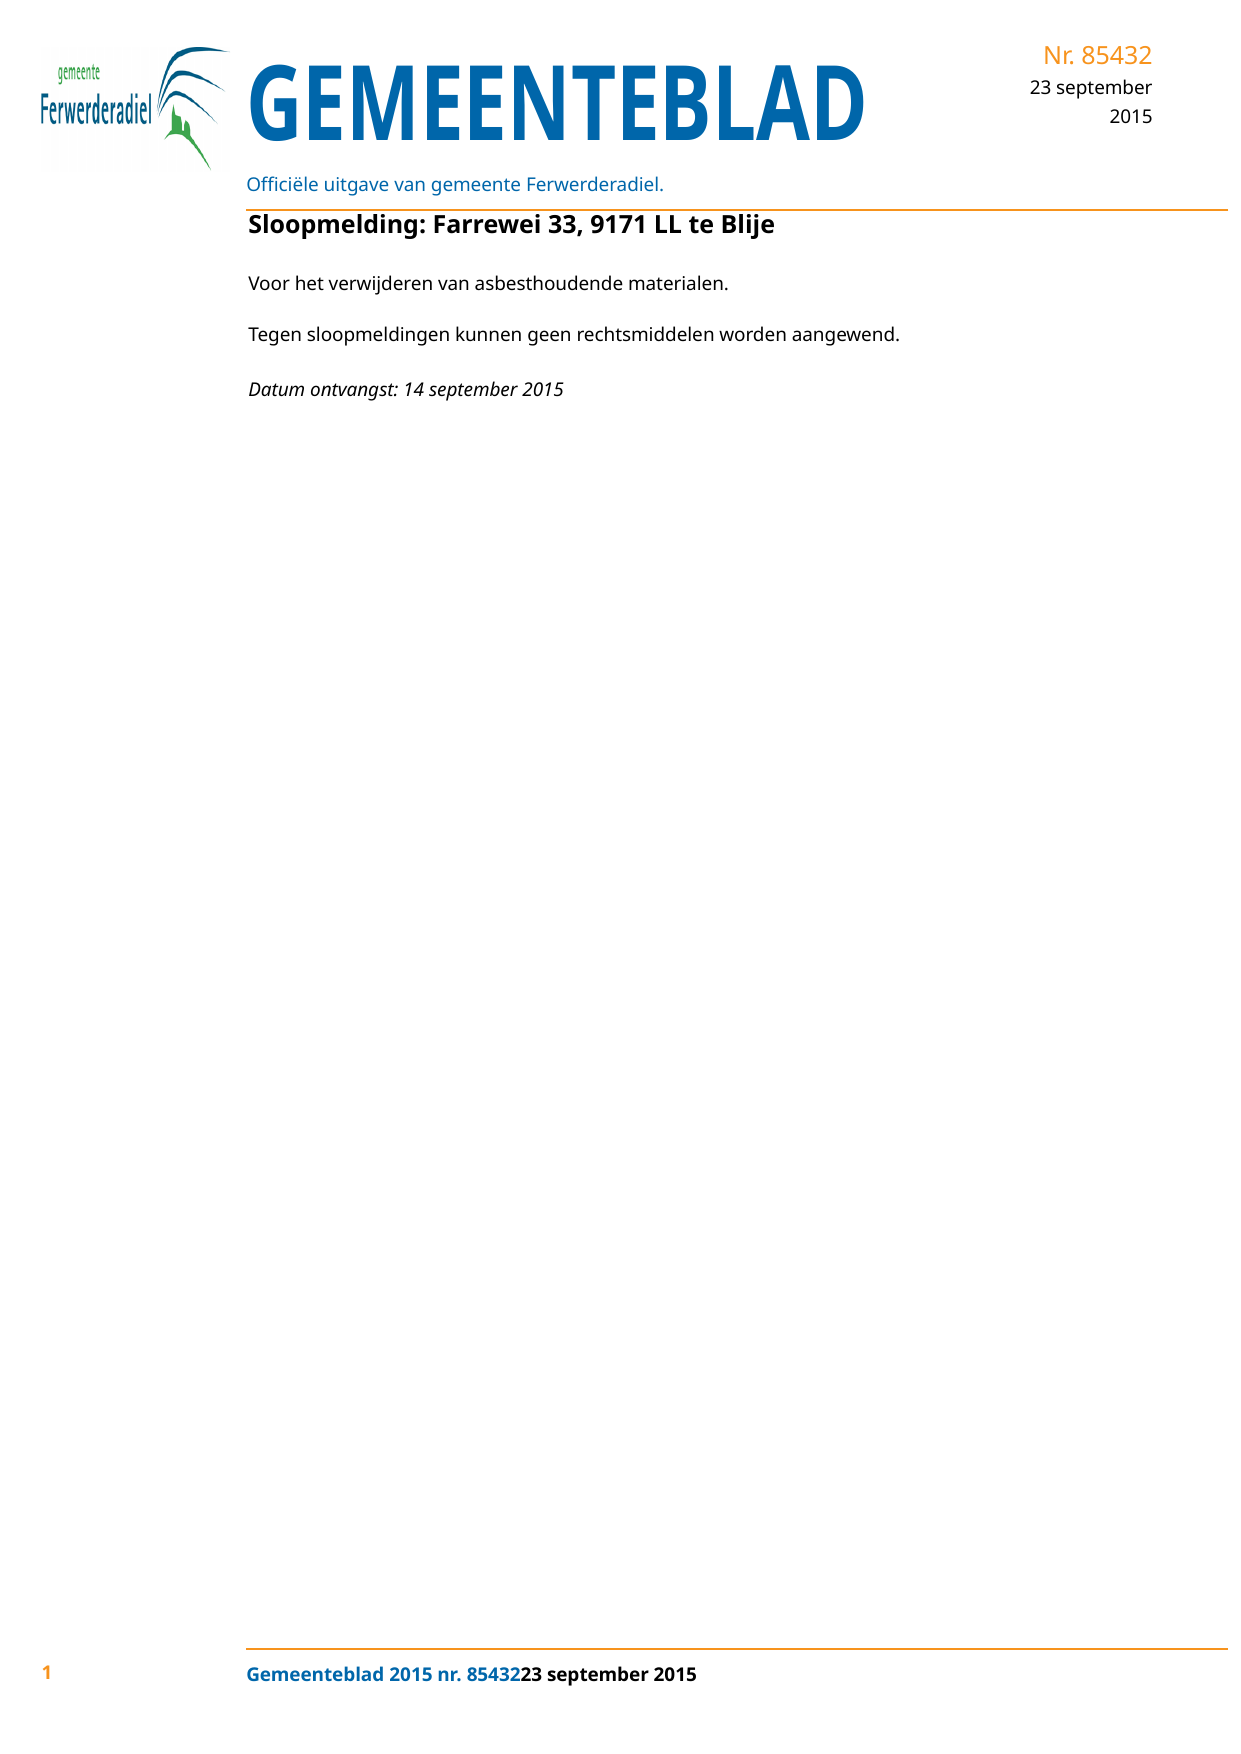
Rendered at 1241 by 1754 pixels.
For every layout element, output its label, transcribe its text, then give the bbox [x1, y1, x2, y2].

text Tegen sloopmeldingen kunnen geen rechtsmiddelen worden aangewend. [248, 321, 1152, 346]
text Datum ontvangst: 14 september 2015 [248, 376, 1152, 402]
picture [41, 47, 231, 172]
text Voor het verwijderen van asbesthoudende materialen. [248, 270, 1152, 296]
text Sloopmelding: Farrewei 33, 9171 LL te Blije [248, 211, 1152, 241]
